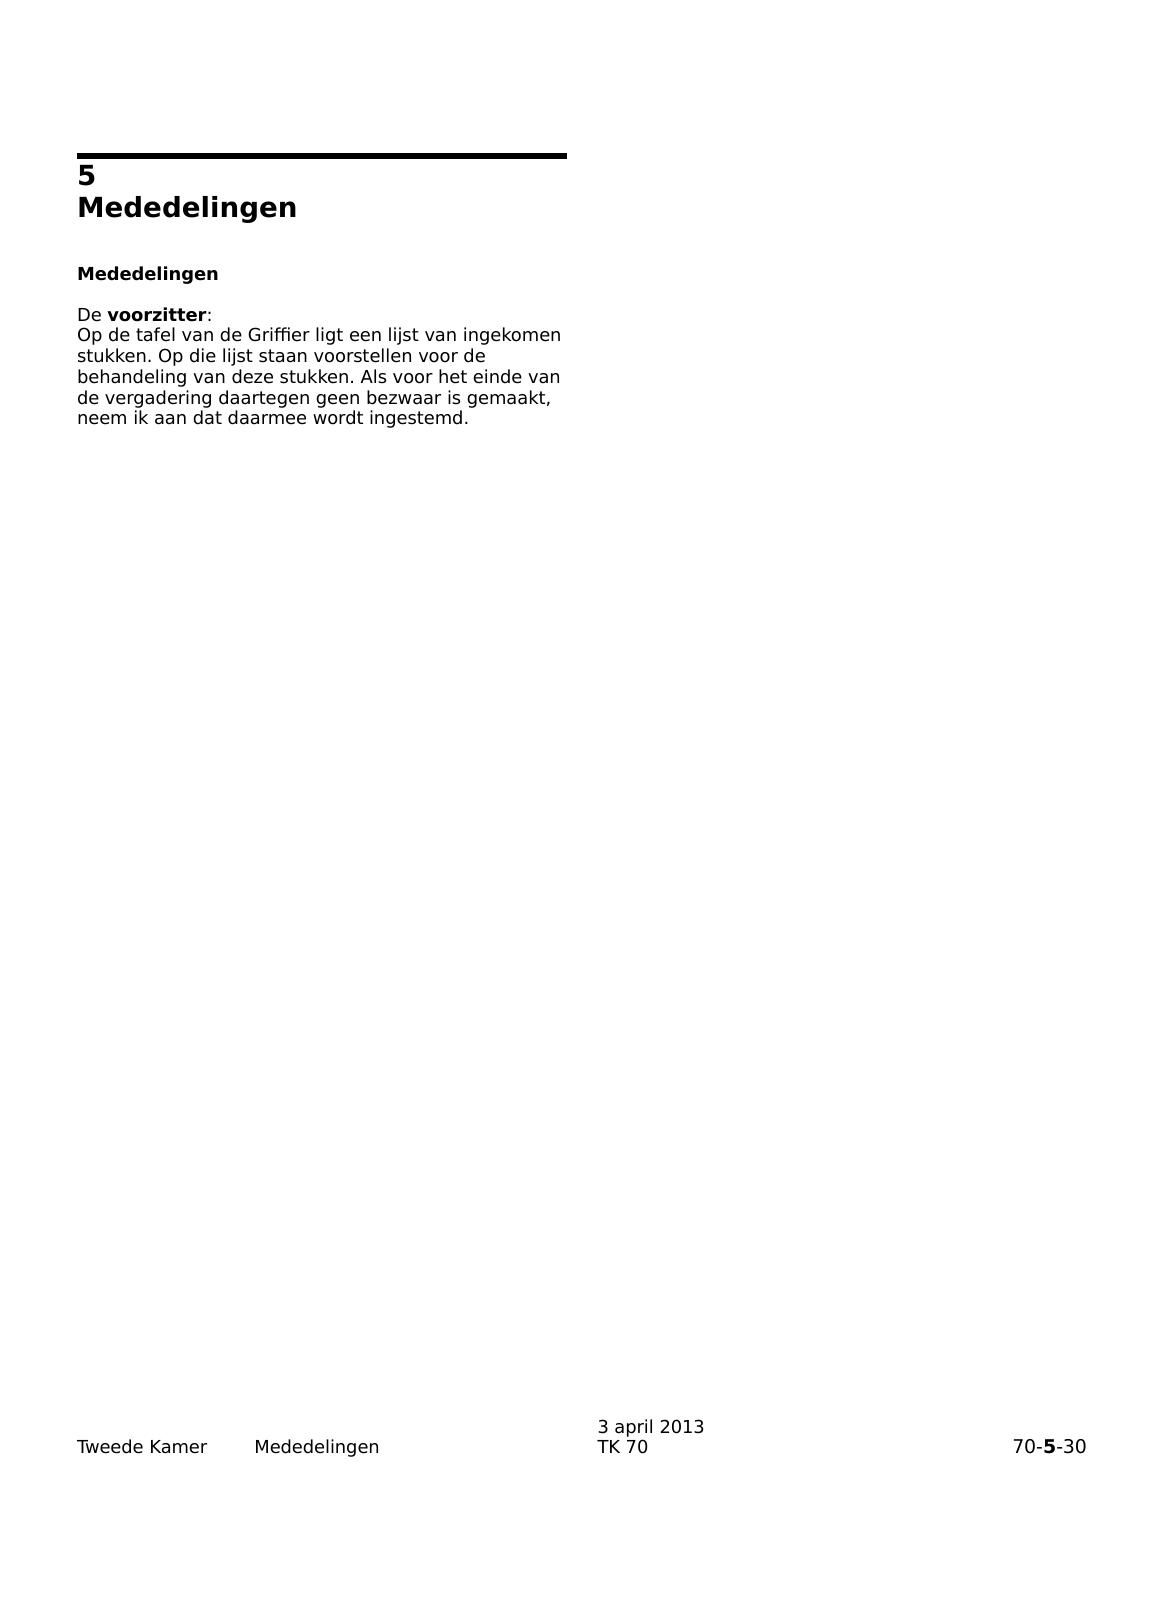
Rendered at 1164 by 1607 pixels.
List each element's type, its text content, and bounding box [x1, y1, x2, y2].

text Op de tafel van de Griffier ligt een lijst van ingekomen stukken. Op die lijst staan voorstellen voor de behandeling van deze stukken. Als voor het einde van de vergadering daartegen geen bezwaar is gemaakt, neem ik aan dat daarmee wordt ingestemd. [77, 325, 567, 429]
title 5 Mededelingen [77, 159, 567, 224]
text De voorzitter: [77, 304, 567, 325]
text Mededelingen [77, 264, 567, 284]
